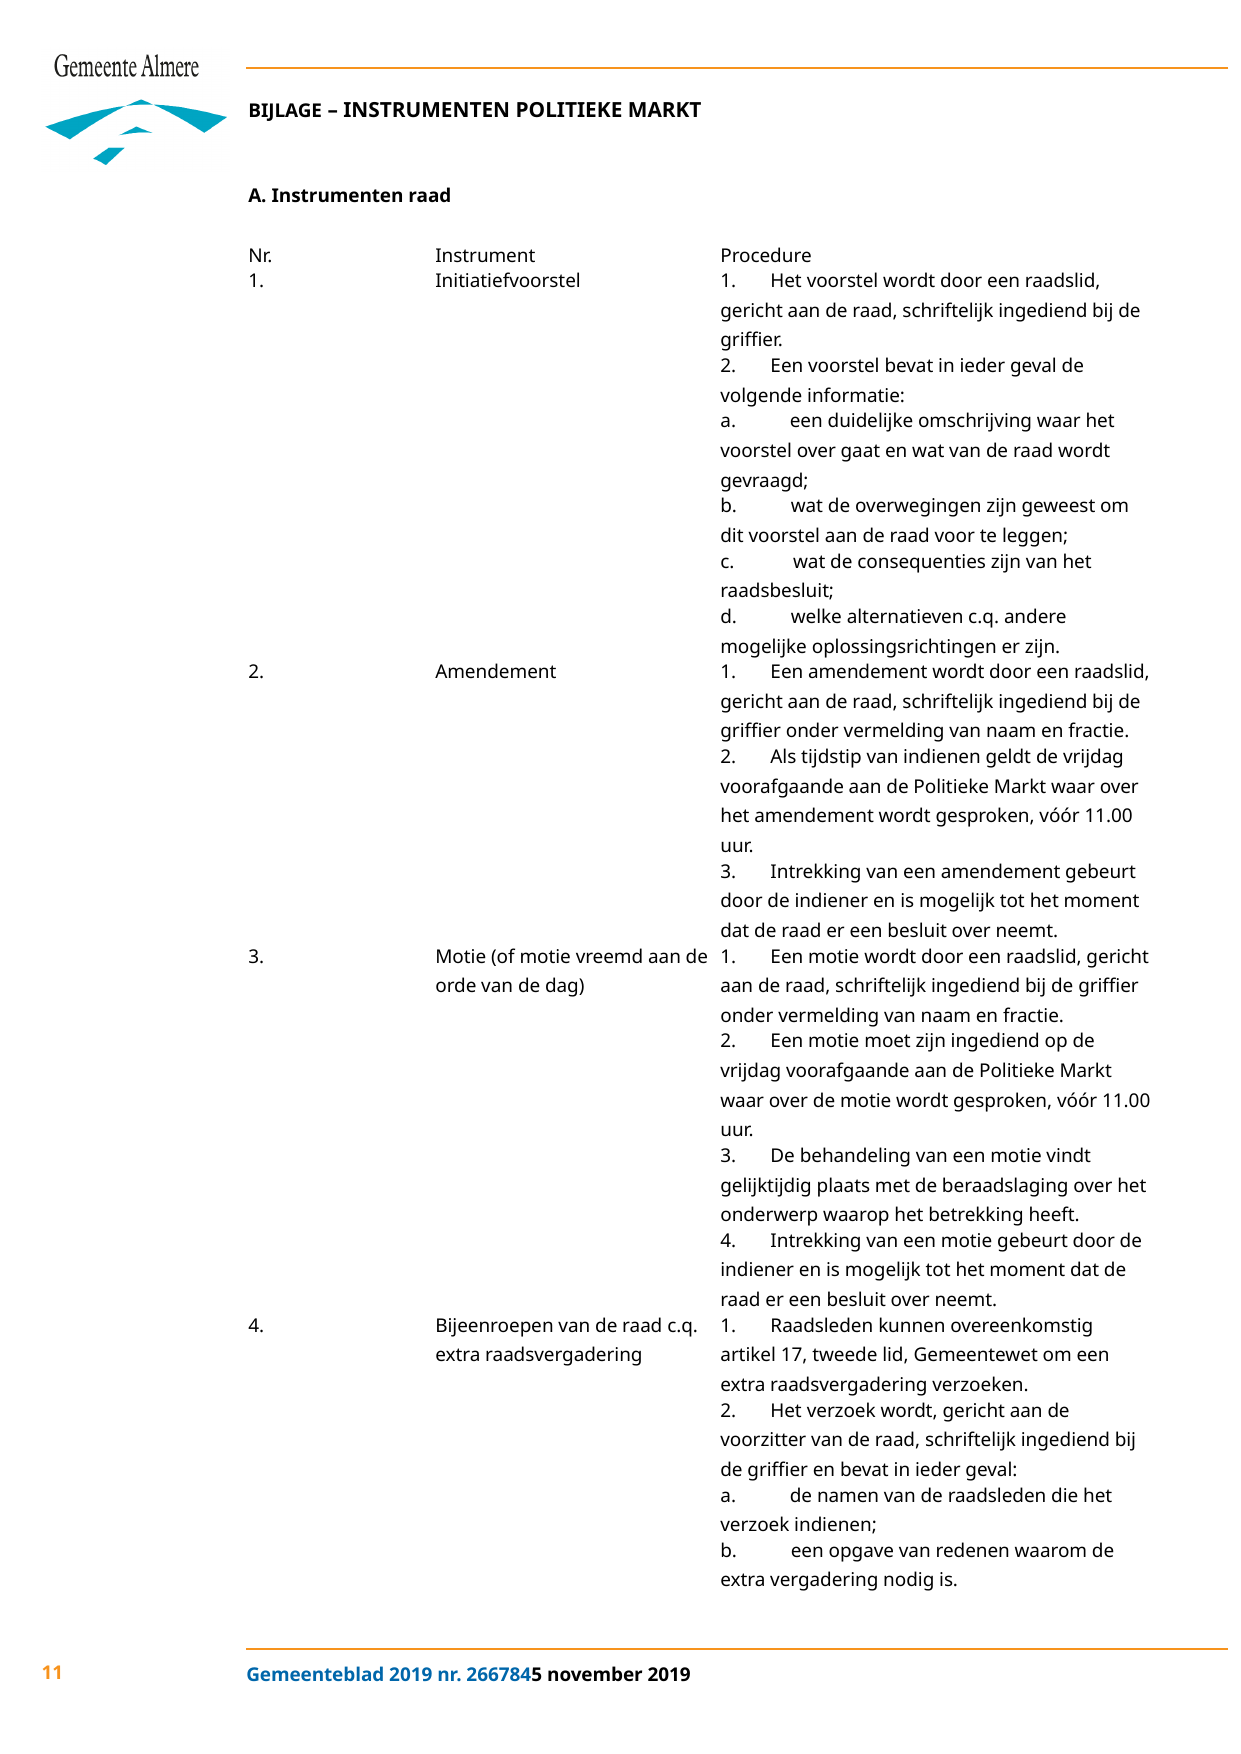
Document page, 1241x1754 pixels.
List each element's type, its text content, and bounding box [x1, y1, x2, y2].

table_cell [435, 1482, 720, 1537]
table_header Procedure [720, 242, 1152, 267]
table_cell c. wat de consequenties zijn van het raadsbesluit; [720, 548, 1152, 603]
table_cell [435, 1397, 720, 1482]
table_cell [248, 1142, 435, 1227]
table_cell 1. [248, 268, 435, 352]
table_cell [248, 858, 435, 943]
table_cell 2. Een voorstel bevat in ieder geval de volgende informatie: [720, 353, 1152, 408]
picture [41, 47, 231, 172]
table_cell 2. Het verzoek wordt, gericht aan de voorzitter van de raad, schriftelijk ingediend bij de griffier en bevat in ieder geval: [720, 1397, 1152, 1482]
table_cell [248, 1028, 435, 1142]
table_cell 1. Raadsleden kunnen overeenkomstig artikel 17, tweede lid, Gemeentewet om een extra raadsvergadering verzoeken. [720, 1312, 1152, 1397]
table_cell Amendement [435, 659, 720, 743]
table_cell b. een opgave van redenen waarom de extra vergadering nodig is. [720, 1537, 1152, 1592]
table_cell Initiatiefvoorstel [435, 268, 720, 352]
table_cell [435, 1142, 720, 1227]
table_cell 2. Als tijdstip van indienen geldt de vrijdag voorafgaande aan de Politieke Markt waar over het amendement wordt gesproken, vóór 11.00 uur. [720, 744, 1152, 858]
table_cell [248, 603, 435, 658]
table_cell [435, 603, 720, 658]
table_cell 1. Het voorstel wordt door een raadslid, gericht aan de raad, schriftelijk ingediend bij de griffier. [720, 268, 1152, 352]
table_cell 4. [248, 1312, 435, 1397]
table_cell [248, 548, 435, 603]
table_cell [248, 744, 435, 858]
table_cell 2. [248, 659, 435, 743]
table_cell [435, 744, 720, 858]
table_cell 1. Een motie wordt door een raadslid, gericht aan de raad, schriftelijk ingediend bij de griffier onder vermelding van naam en fractie. [720, 943, 1152, 1028]
table_cell [248, 1537, 435, 1592]
table_cell Motie (of motie vreemd aan de orde van de dag) [435, 943, 720, 1028]
table_cell [435, 1227, 720, 1312]
table_cell [248, 493, 435, 548]
text A. Instrumenten raad [248, 182, 1152, 208]
table_cell 2. Een motie moet zijn ingediend op de vrijdag voorafgaande aan de Politieke Markt waar over de motie wordt gesproken, vóór 11.00 uur. [720, 1028, 1152, 1142]
table_cell 1. Een amendement wordt door een raadslid, gericht aan de raad, schriftelijk ingediend bij de griffier onder vermelding van naam en fractie. [720, 659, 1152, 743]
table_cell [248, 1482, 435, 1537]
table_cell [435, 353, 720, 408]
table_cell d. welke alternatieven c.q. andere mogelijke oplossingsrichtingen er zijn. [720, 603, 1152, 658]
table_cell 4. Intrekking van een motie gebeurt door de indiener en is mogelijk tot het moment dat de raad er een besluit over neemt. [720, 1227, 1152, 1312]
table_header Nr. [248, 242, 435, 267]
table_cell [248, 1397, 435, 1482]
text BIJLAGE – INSTRUMENTEN POLITIEKE MARKT [248, 95, 1152, 123]
table_cell a. de namen van de raadsleden die het verzoek indienen; [720, 1482, 1152, 1537]
table_cell [435, 858, 720, 943]
table_cell 3. De behandeling van een motie vindt gelijktijdig plaats met de beraadslaging over het onderwerp waarop het betrekking heeft. [720, 1142, 1152, 1227]
table_cell [435, 408, 720, 493]
table_cell [435, 1028, 720, 1142]
table_cell [248, 1227, 435, 1312]
table_cell [248, 353, 435, 408]
table_header Instrument [435, 242, 720, 267]
table_cell [435, 493, 720, 548]
table_cell [435, 548, 720, 603]
table_cell a. een duidelijke omschrijving waar het voorstel over gaat en wat van de raad wordt gevraagd; [720, 408, 1152, 493]
table_cell 3. Intrekking van een amendement gebeurt door de indiener en is mogelijk tot het moment dat de raad er een besluit over neemt. [720, 858, 1152, 943]
table_cell b. wat de overwegingen zijn geweest om dit voorstel aan de raad voor te leggen; [720, 493, 1152, 548]
table_cell [248, 408, 435, 493]
table_cell 3. [248, 943, 435, 1028]
table_cell Bijeenroepen van de raad c.q. extra raadsvergadering [435, 1312, 720, 1397]
table_cell [435, 1537, 720, 1592]
